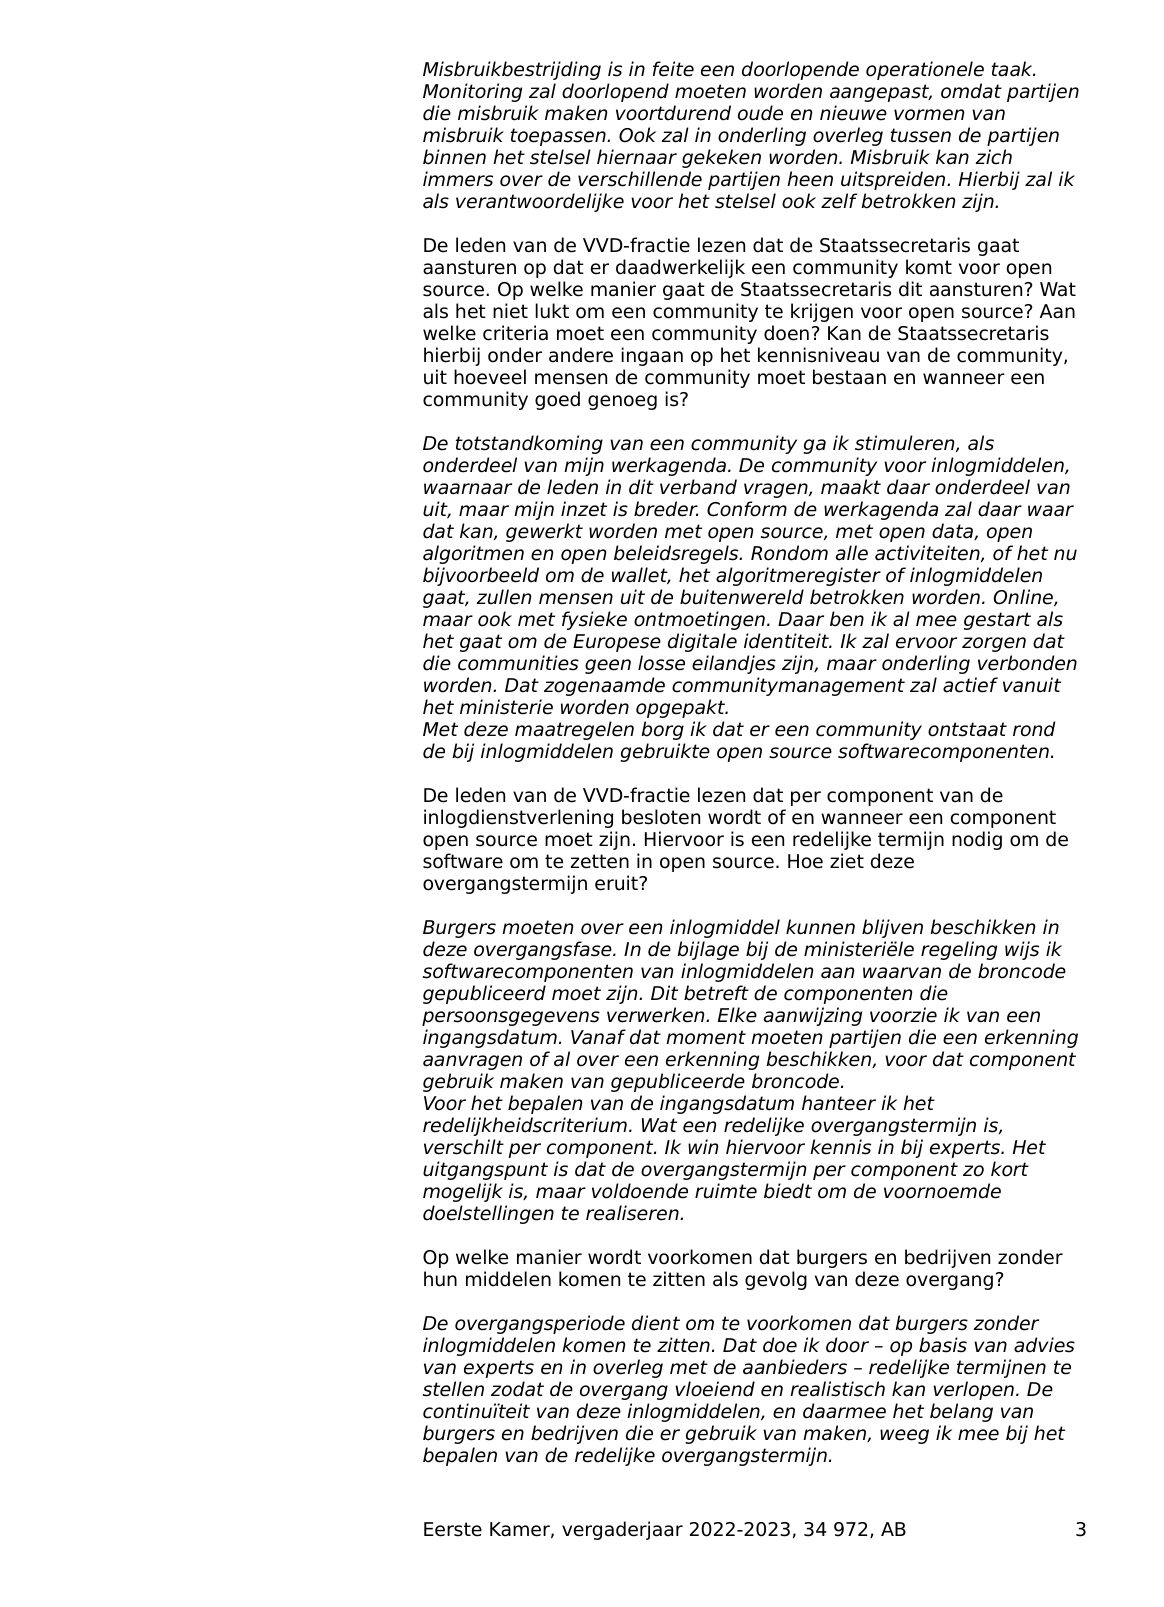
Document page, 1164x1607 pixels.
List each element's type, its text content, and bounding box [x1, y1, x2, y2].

text De overgangsperiode dient om te voorkomen dat burgers zonder inlogmiddelen komen te zitten. Dat doe ik door – op basis van advies van experts en in overleg met de aanbieders – redelijke termijnen te stellen zodat de overgang vloeiend en realistisch kan verlopen. De continuïteit van deze inlogmiddelen, en daarmee het belang van burgers en bedrijven die er gebruik van maken, weeg ik mee bij het bepalen van de redelijke overgangstermijn. [422, 1313, 1087, 1467]
text De totstandkoming van een community ga ik stimuleren, als onderdeel van mijn werkagenda. De community voor inlogmiddelen, waarnaar de leden in dit verband vragen, maakt daar onderdeel van uit, maar mijn inzet is breder. Conform de werkagenda zal daar waar dat kan, gewerkt worden met open source, met open data, open algoritmen en open beleidsregels. Rondom alle activiteiten, of het nu bijvoorbeeld om de wallet, het algoritmeregister of inlogmiddelen gaat, zullen mensen uit de buitenwereld betrokken worden. Online, maar ook met fysieke ontmoetingen. Daar ben ik al mee gestart als het gaat om de Europese digitale identiteit. Ik zal ervoor zorgen dat die communities geen losse eilandjes zijn, maar onderling verbonden worden. Dat zogenaamde communitymanagement zal actief vanuit het ministerie worden opgepakt. [422, 433, 1087, 719]
text Met deze maatregelen borg ik dat er een community ontstaat rond de bij inlogmiddelen gebruikte open source softwarecomponenten. [422, 719, 1087, 763]
text Op welke manier wordt voorkomen dat burgers en bedrijven zonder hun middelen komen te zitten als gevolg van deze overgang? [422, 1247, 1087, 1291]
text Voor het bepalen van de ingangsdatum hanteer ik het redelijkheidscriterium. Wat een redelijke overgangstermijn is, verschilt per component. Ik win hiervoor kennis in bij experts. Het uitgangspunt is dat de overgangstermijn per component zo kort mogelijk is, maar voldoende ruimte biedt om de voornoemde doelstellingen te realiseren. [422, 1093, 1087, 1225]
text De leden van de VVD-fractie lezen dat per component van de inlogdienstverlening besloten wordt of en wanneer een component open source moet zijn. Hiervoor is een redelijke termijn nodig om de software om te zetten in open source. Hoe ziet deze overgangstermijn eruit? [422, 785, 1087, 895]
text Burgers moeten over een inlogmiddel kunnen blijven beschikken in deze overgangsfase. In de bijlage bij de ministeriële regeling wijs ik softwarecomponenten van inlogmiddelen aan waarvan de broncode gepubliceerd moet zijn. Dit betreft de componenten die persoonsgegevens verwerken. Elke aanwijzing voorzie ik van een ingangsdatum. Vanaf dat moment moeten partijen die een erkenning aanvragen of al over een erkenning beschikken, voor dat component gebruik maken van gepubliceerde broncode. [422, 917, 1087, 1093]
text Misbruikbestrijding is in feite een doorlopende operationele taak. Monitoring zal doorlopend moeten worden aangepast, omdat partijen die misbruik maken voortdurend oude en nieuwe vormen van misbruik toepassen. Ook zal in onderling overleg tussen de partijen binnen het stelsel hiernaar gekeken worden. Misbruik kan zich immers over de verschillende partijen heen uitspreiden. Hierbij zal ik als verantwoordelijke voor het stelsel ook zelf betrokken zijn. [422, 59, 1087, 213]
text De leden van de VVD-fractie lezen dat de Staatssecretaris gaat aansturen op dat er daadwerkelijk een community komt voor open source. Op welke manier gaat de Staatssecretaris dit aansturen? Wat als het niet lukt om een community te krijgen voor open source? Aan welke criteria moet een community doen? Kan de Staatssecretaris hierbij onder andere ingaan op het kennisniveau van de community, uit hoeveel mensen de community moet bestaan en wanneer een community goed genoeg is? [422, 235, 1087, 411]
